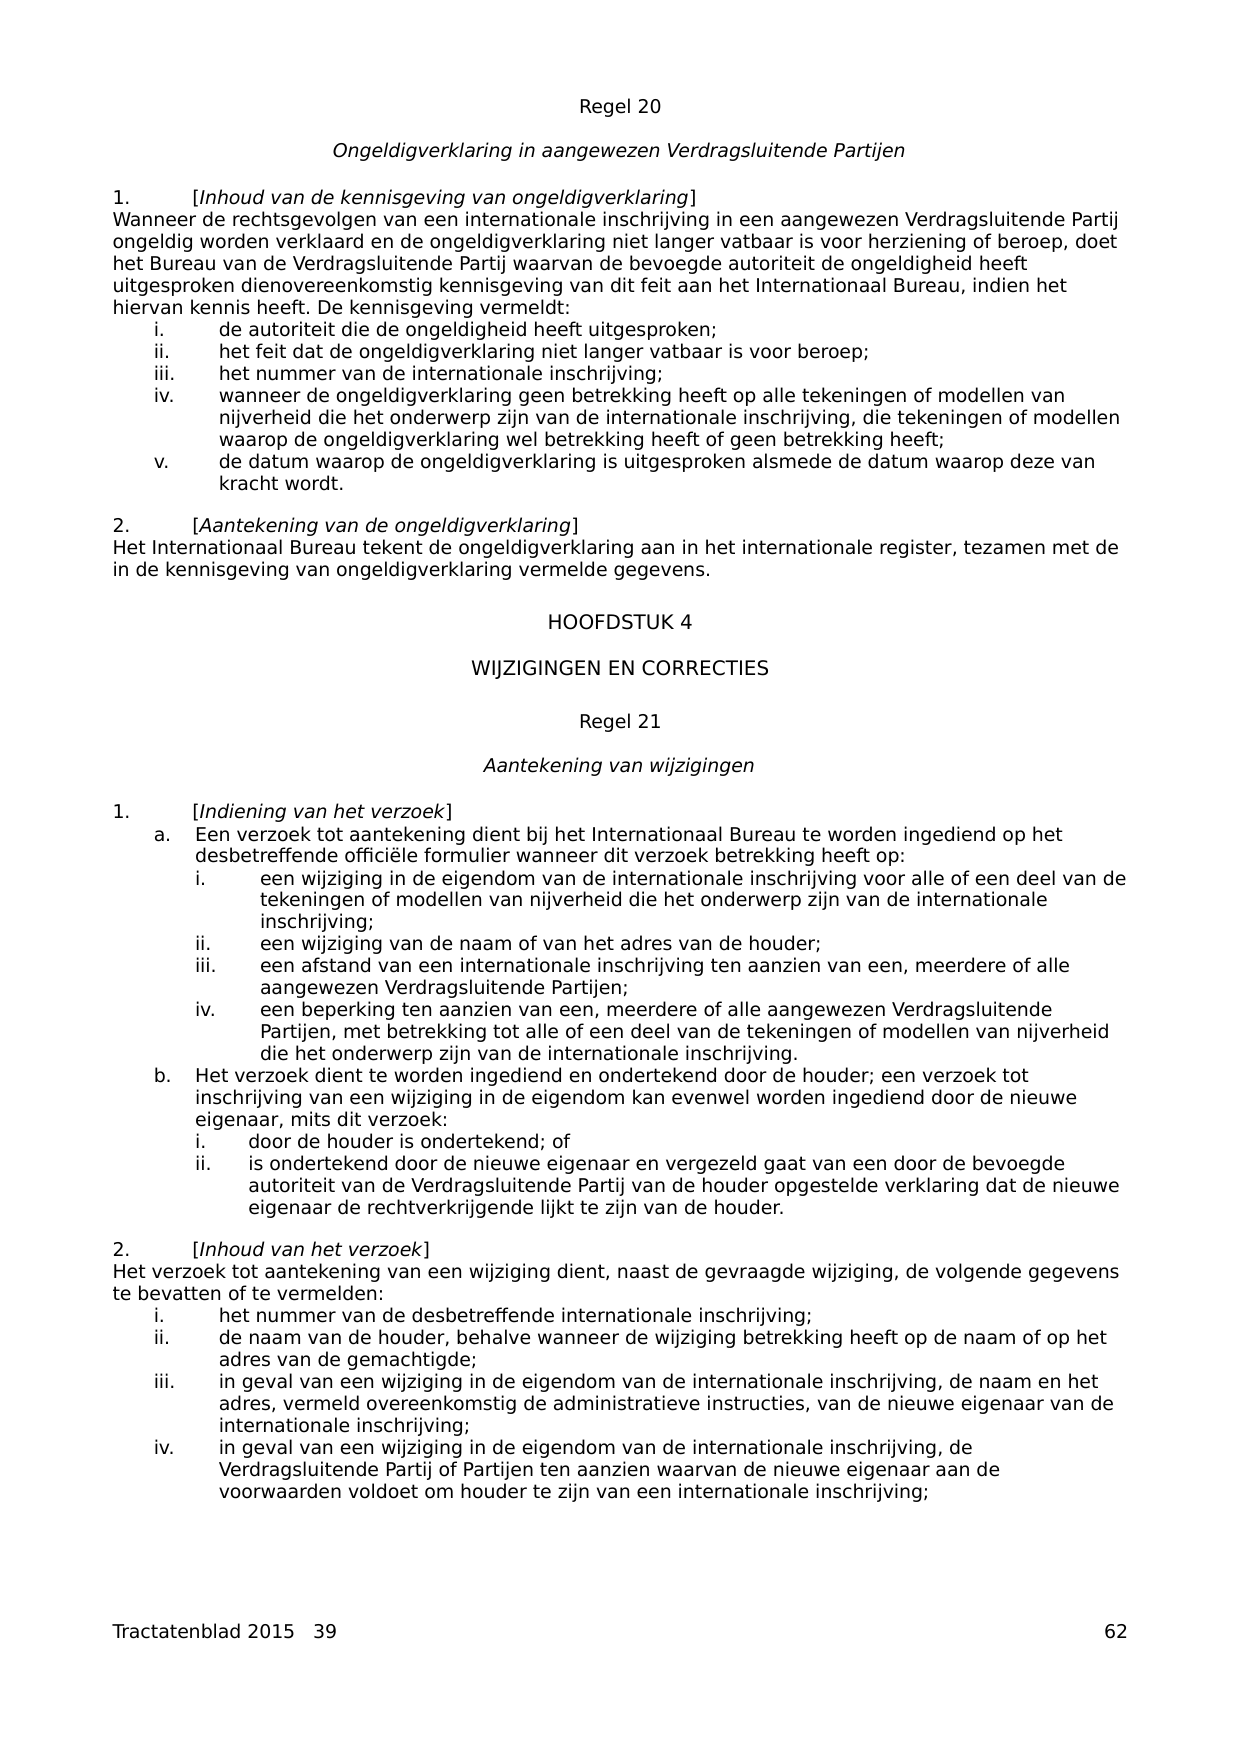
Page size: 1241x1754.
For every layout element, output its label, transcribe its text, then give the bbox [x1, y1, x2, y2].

subtitle Regel 21 Aantekening van wijzigingen [112, 711, 1128, 776]
text iv. wanneer de ongeldigverklaring geen betrekking heeft op alle tekeningen of modellen van nijverheid die het onderwerp zijn van de internationale inschrijving, die tekeningen of modellen waarop de ongeldigverklaring wel betrekking heeft of geen betrekking heeft; [153, 385, 1128, 451]
text i. een wijziging in de eigendom van de internationale inschrijving voor alle of een deel van de tekeningen of modellen van nijverheid die het onderwerp zijn van de internationale inschrijving; [195, 867, 1128, 933]
text 1. [Inhoud van de kennisgeving van ongeldigverklaring] [112, 187, 1128, 209]
text Wanneer de rechtsgevolgen van een internationale inschrijving in een aangewezen Verdragsluitende Partij ongeldig worden verklaard en de ongeldigverklaring niet langer vatbaar is voor herziening of beroep, doet het Bureau van de Verdragsluitende Partij waarvan de bevoegde autoriteit de ongeldigheid heeft uitgesproken dienovereenkomstig kennisgeving van dit feit aan het Internationaal Bureau, indien het hiervan kennis heeft. De kennisgeving vermeldt: [112, 209, 1128, 319]
text v. de datum waarop de ongeldigverklaring is uitgesproken alsmede de datum waarop deze van kracht wordt. [153, 451, 1128, 494]
text i. door de houder is ondertekend; of [195, 1131, 1128, 1153]
subtitle HOOFDSTUK 4 WIJZIGINGEN EN CORRECTIES [112, 611, 1128, 681]
text Het verzoek tot aantekening van een wijziging dient, naast de gevraagde wijziging, de volgende gegevens te bevatten of te vermelden: [112, 1261, 1128, 1305]
text iii. in geval van een wijziging in de eigendom van de internationale inschrijving, de naam en het adres, vermeld overeenkomstig de administratieve instructies, van de nieuwe eigenaar van de internationale inschrijving; [153, 1371, 1128, 1437]
text ii. de naam van de houder, behalve wanneer de wijziging betrekking heeft op de naam of op het adres van de gemachtigde; [153, 1327, 1128, 1371]
text i. de autoriteit die de ongeldigheid heeft uitgesproken; [153, 319, 1128, 341]
subtitle Regel 20 Ongeldigverklaring in aangewezen Verdragsluitende Partijen [112, 96, 1128, 162]
text Het Internationaal Bureau tekent de ongeldigverklaring aan in het internationale register, tezamen met de in de kennisgeving van ongeldigverklaring vermelde gegevens. [112, 537, 1128, 581]
text iii. een afstand van een internationale inschrijving ten aanzien van een, meerdere of alle aangewezen Verdragsluitende Partijen; [195, 955, 1128, 999]
text 2. [Inhoud van het verzoek] [112, 1239, 1128, 1261]
text i. het nummer van de desbetreffende internationale inschrijving; [153, 1305, 1128, 1327]
text iv. in geval van een wijziging in de eigendom van de internationale inschrijving, de Verdragsluitende Partij of Partijen ten aanzien waarvan de nieuwe eigenaar aan de voorwaarden voldoet om houder te zijn van een internationale inschrijving; [153, 1437, 1128, 1503]
text ii. een wijziging van de naam of van het adres van de houder; [195, 933, 1128, 955]
text 2. [Aantekening van de ongeldigverklaring] [112, 514, 1128, 537]
text a. Een verzoek tot aantekening dient bij het Internationaal Bureau te worden ingediend op het desbetreffende officiële formulier wanneer dit verzoek betrekking heeft op: [153, 823, 1128, 867]
text 1. [Indiening van het verzoek] [112, 801, 1128, 823]
text b. Het verzoek dient te worden ingediend en ondertekend door de houder; een verzoek tot inschrijving van een wijziging in de eigendom kan evenwel worden ingediend door de nieuwe eigenaar, mits dit verzoek: [153, 1065, 1128, 1131]
text iii. het nummer van de internationale inschrijving; [153, 363, 1128, 385]
text ii. het feit dat de ongeldigverklaring niet langer vatbaar is voor beroep; [153, 341, 1128, 363]
text iv. een beperking ten aanzien van een, meerdere of alle aangewezen Verdragsluitende Partijen, met betrekking tot alle of een deel van de tekeningen of modellen van nijverheid die het onderwerp zijn van de internationale inschrijving. [195, 999, 1128, 1065]
text ii. is ondertekend door de nieuwe eigenaar en vergezeld gaat van een door de bevoegde autoriteit van de Verdragsluitende Partij van de houder opgestelde verklaring dat de nieuwe eigenaar de rechtverkrijgende lijkt te zijn van de houder. [195, 1153, 1128, 1219]
